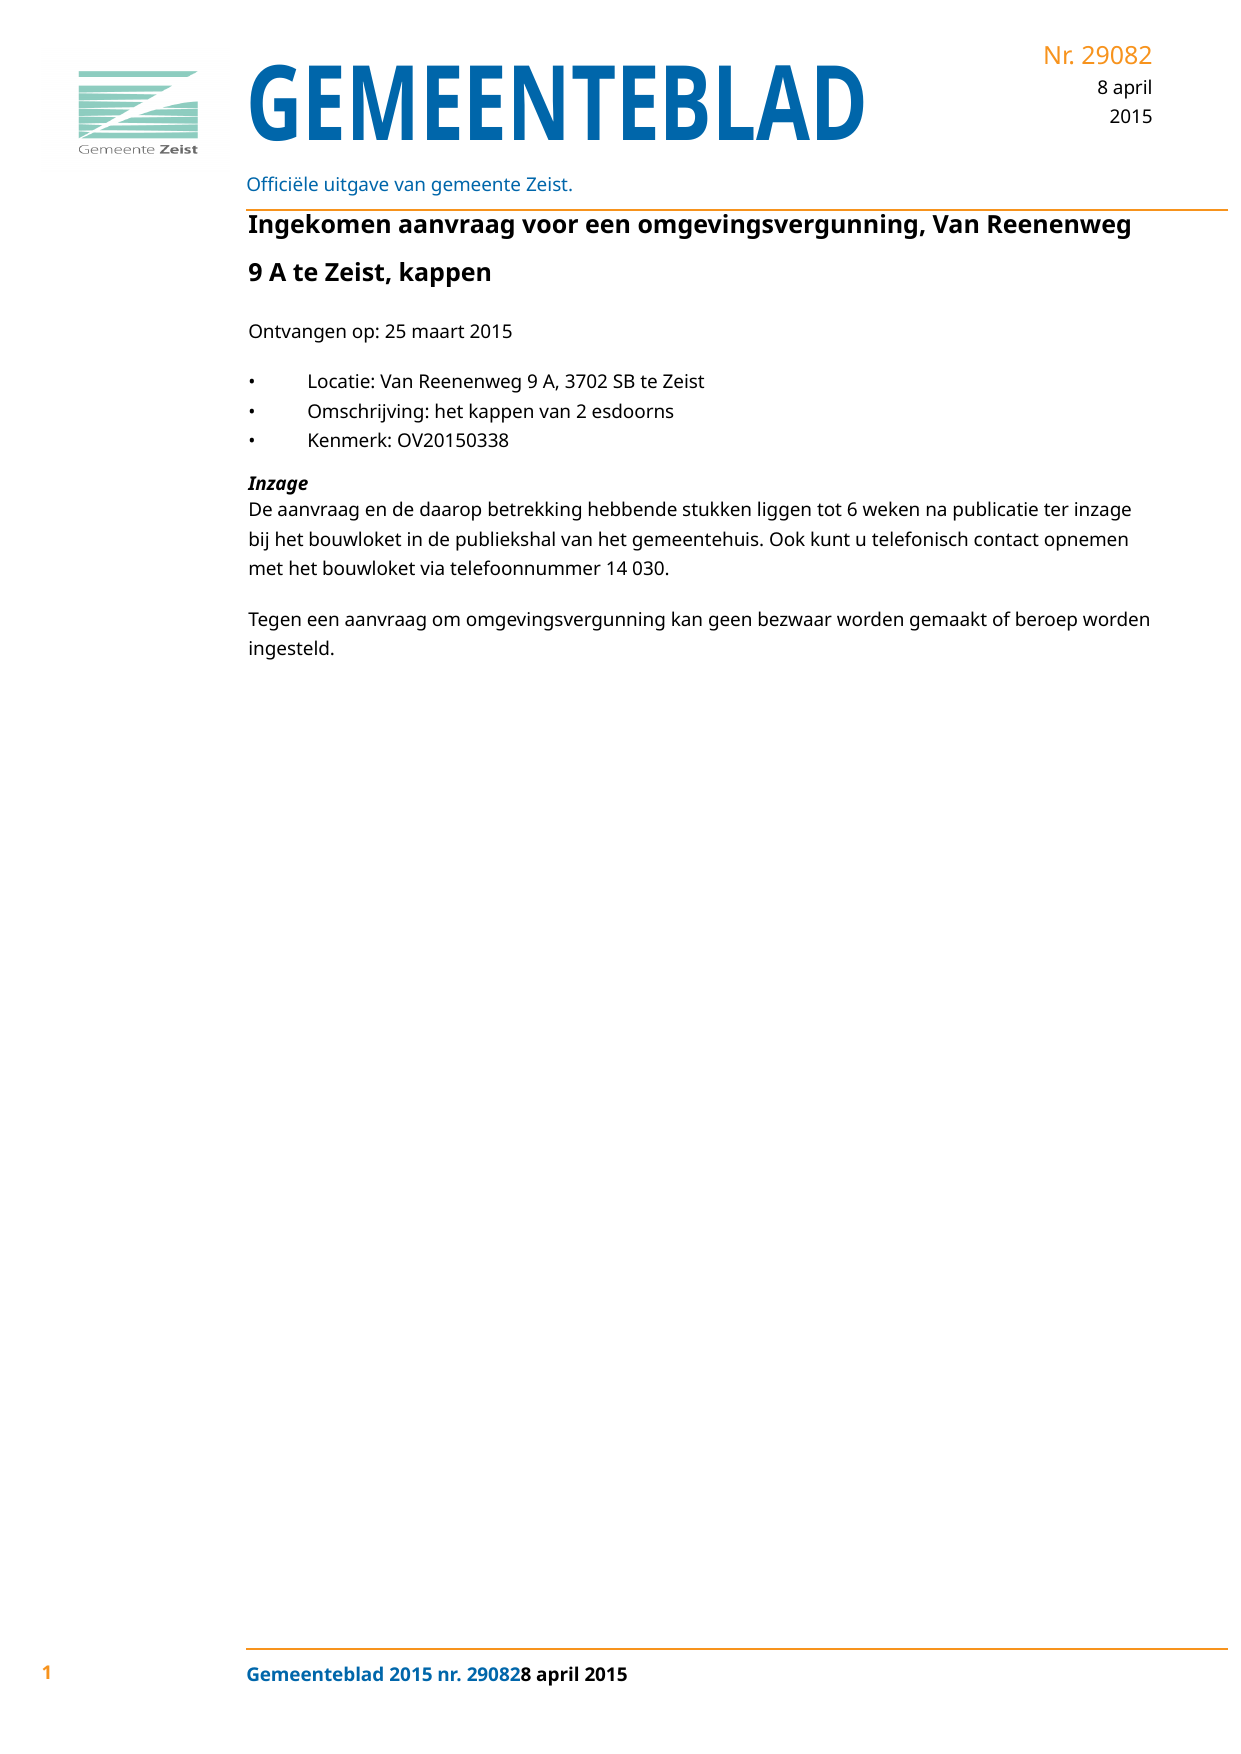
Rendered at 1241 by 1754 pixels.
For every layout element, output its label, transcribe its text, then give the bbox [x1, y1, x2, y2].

text De aanvraag en de daarop betrekking hebbende stukken liggen tot 6 weken na publicatie ter inzage bij het bouwloket in de publiekshal van het gemeentehuis. Ook kunt u telefonisch contact opnemen met het bouwloket via telefoonnummer 14 030. [248, 496, 1152, 581]
list Omschrijving: het kappen van 2 esdoorns [248, 398, 1152, 424]
list Kenmerk: OV20150338 [248, 427, 1152, 453]
text Ontvangen op: 25 maart 2015 [248, 318, 1152, 344]
text Ingekomen aanvraag voor een omgevingsvergunning, Van Reenenweg 9 A te Zeist, kappen [248, 211, 1152, 288]
text Tegen een aanvraag om omgevingsvergunning kan geen bezwaar worden gemaakt of beroep worden ingesteld. [248, 606, 1152, 661]
text Inzage [248, 471, 1152, 496]
picture [41, 47, 231, 172]
list Locatie: Van Reenenweg 9 A, 3702 SB te Zeist [248, 368, 1152, 394]
